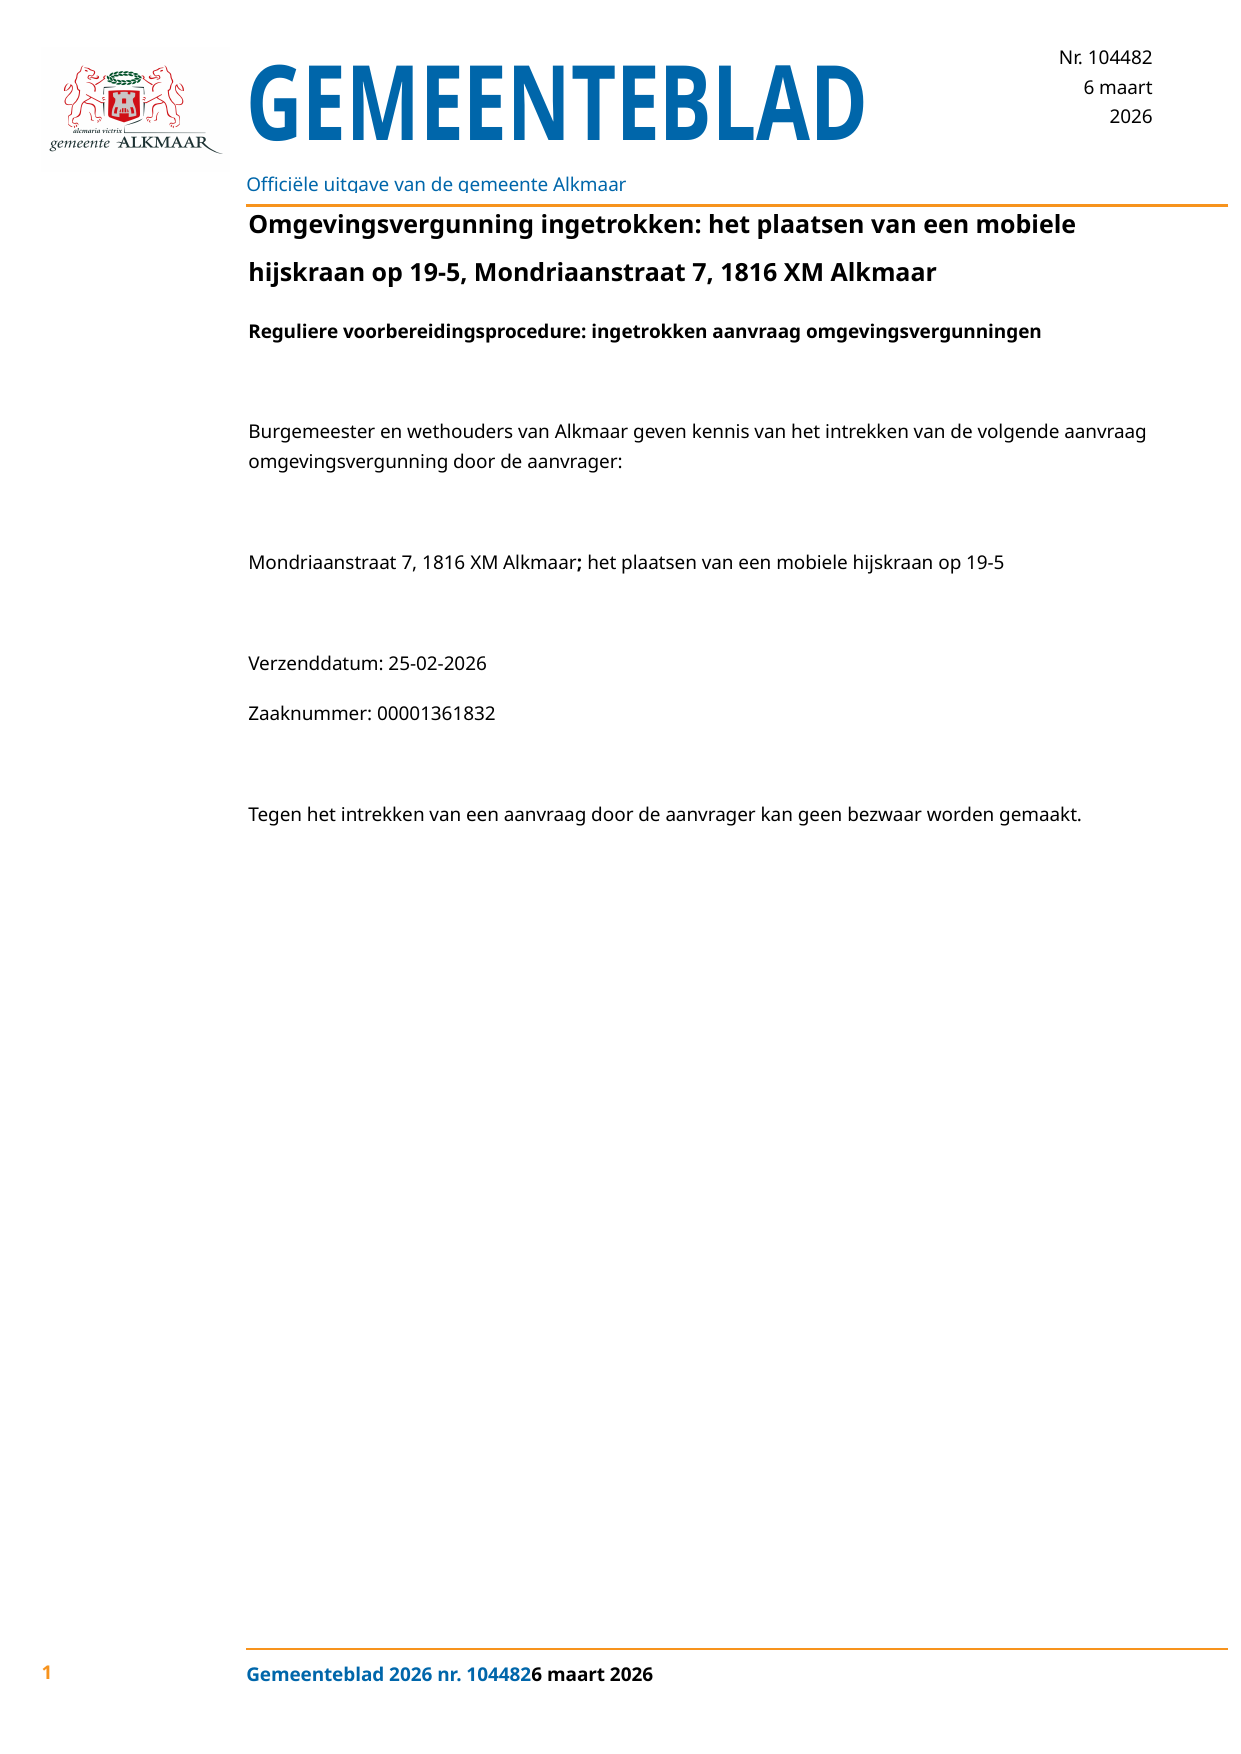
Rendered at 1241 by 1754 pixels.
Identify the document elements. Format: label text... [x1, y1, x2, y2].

text Tegen het intrekken van een aanvraag door de aanvrager kan geen bezwaar worden gemaakt. [248, 801, 1152, 827]
text Burgemeester en wethouders van Alkmaar geven kennis van het intrekken van de volgende aanvraag omgevingsvergunning door de aanvrager: [248, 419, 1152, 474]
text Zaaknummer: 00001361832 [248, 700, 1152, 726]
picture [41, 47, 231, 172]
text Mondriaanstraat 7, 1816 XM Alkmaar; het plaatsen van een mobiele hijskraan op 19-5 [248, 549, 1152, 575]
text Reguliere voorbereidingsprocedure: ingetrokken aanvraag omgevingsvergunningen [248, 318, 1152, 344]
text Verzenddatum: 25-02-2026 [248, 650, 1152, 676]
text Omgevingsvergunning ingetrokken: het plaatsen van een mobiele hijskraan op 19-5, Mondriaanstraat 7, 1816 XM Alkmaar [248, 207, 1152, 288]
